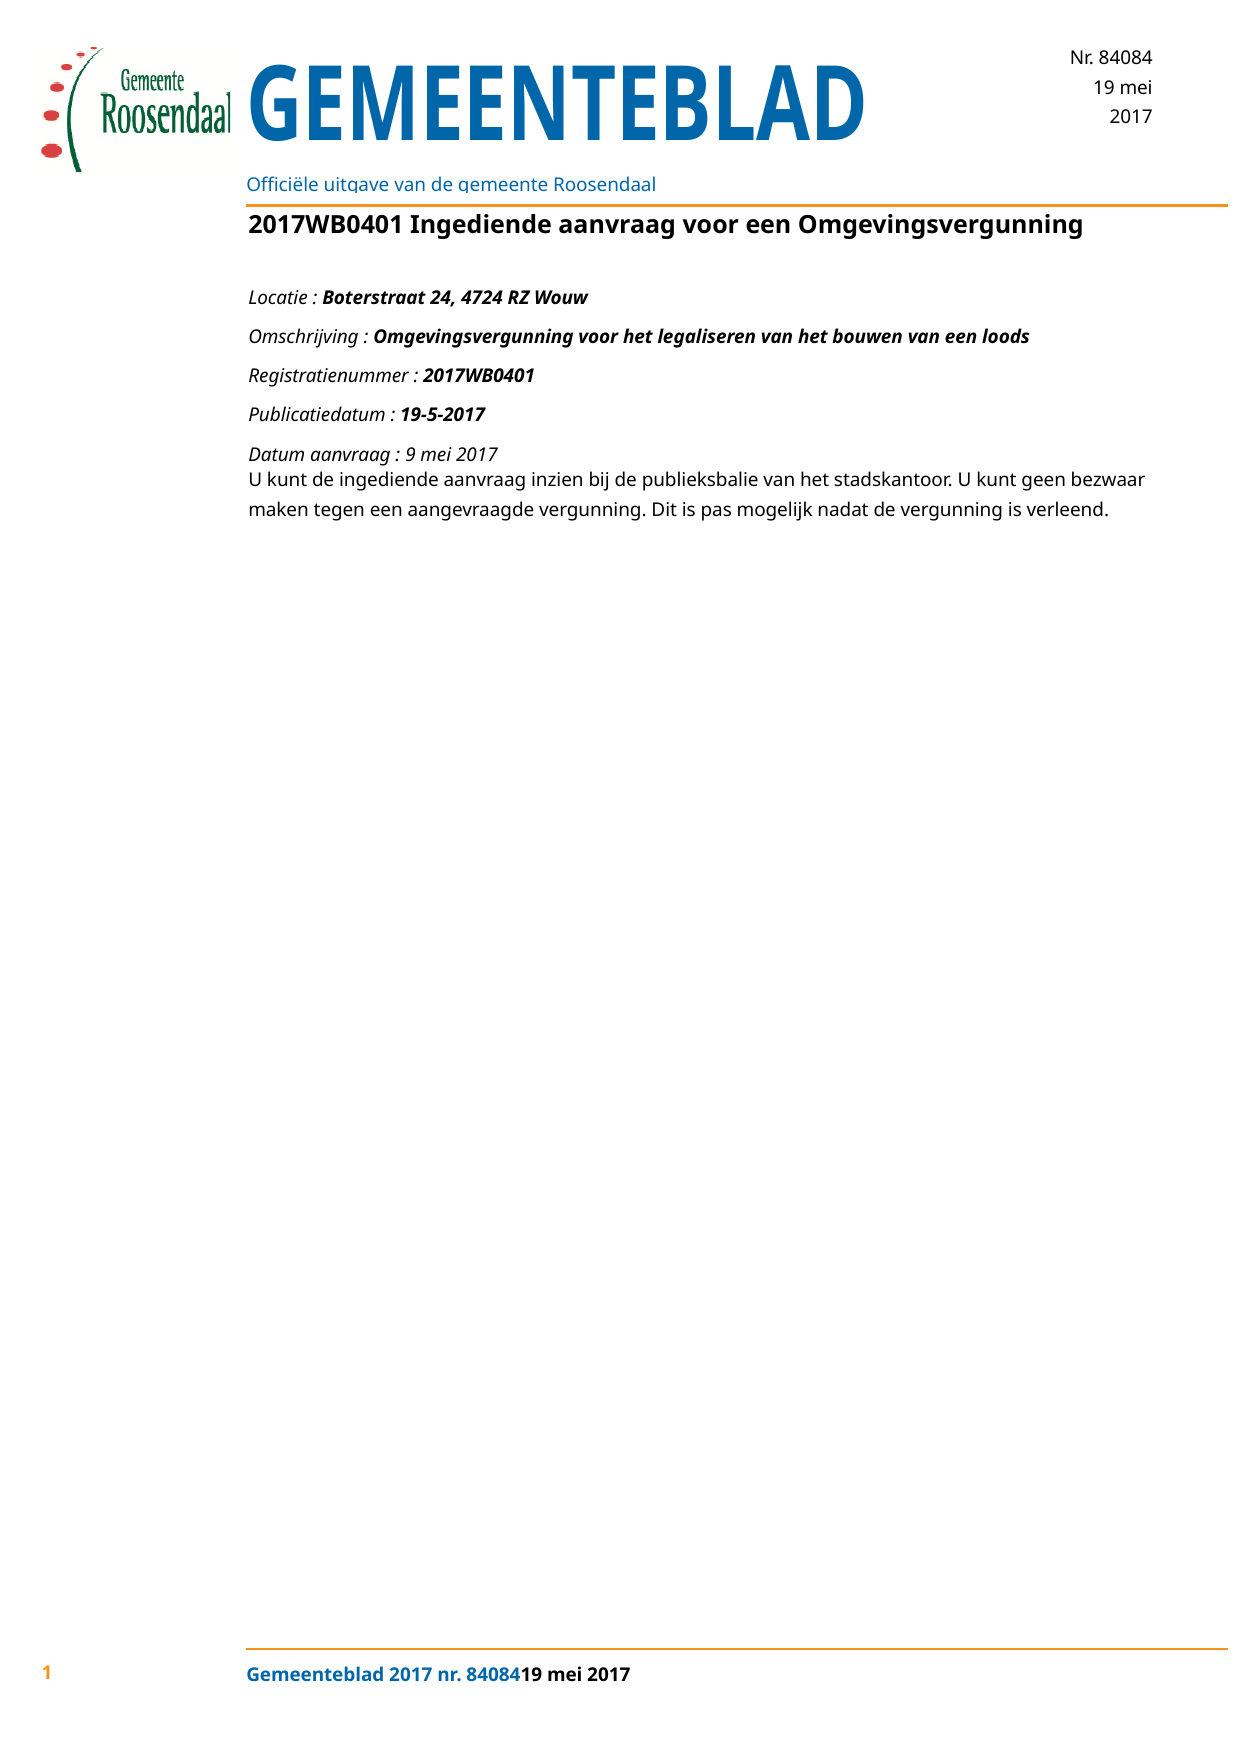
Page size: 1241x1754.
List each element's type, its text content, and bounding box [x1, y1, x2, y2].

text Registratienummer : 2017WB0401 [248, 362, 1152, 388]
text 2017WB0401 Ingediende aanvraag voor een Omgevingsvergunning [248, 207, 1152, 241]
picture [41, 47, 231, 172]
text Datum aanvraag : 9 mei 2017 [248, 441, 1152, 467]
text Locatie : Boterstraat 24, 4724 RZ Wouw [248, 284, 1152, 309]
text U kunt de ingediende aanvraag inzien bij de publieksbalie van het stadskantoor. U kunt geen bezwaar maken tegen een aangevraagde vergunning. Dit is pas mogelijk nadat de vergunning is verleend. [248, 467, 1152, 522]
text Omschrijving : Omgevingsvergunning voor het legaliseren van het bouwen van een loods [248, 323, 1152, 349]
text Publicatiedatum : 19-5-2017 [248, 402, 1152, 427]
